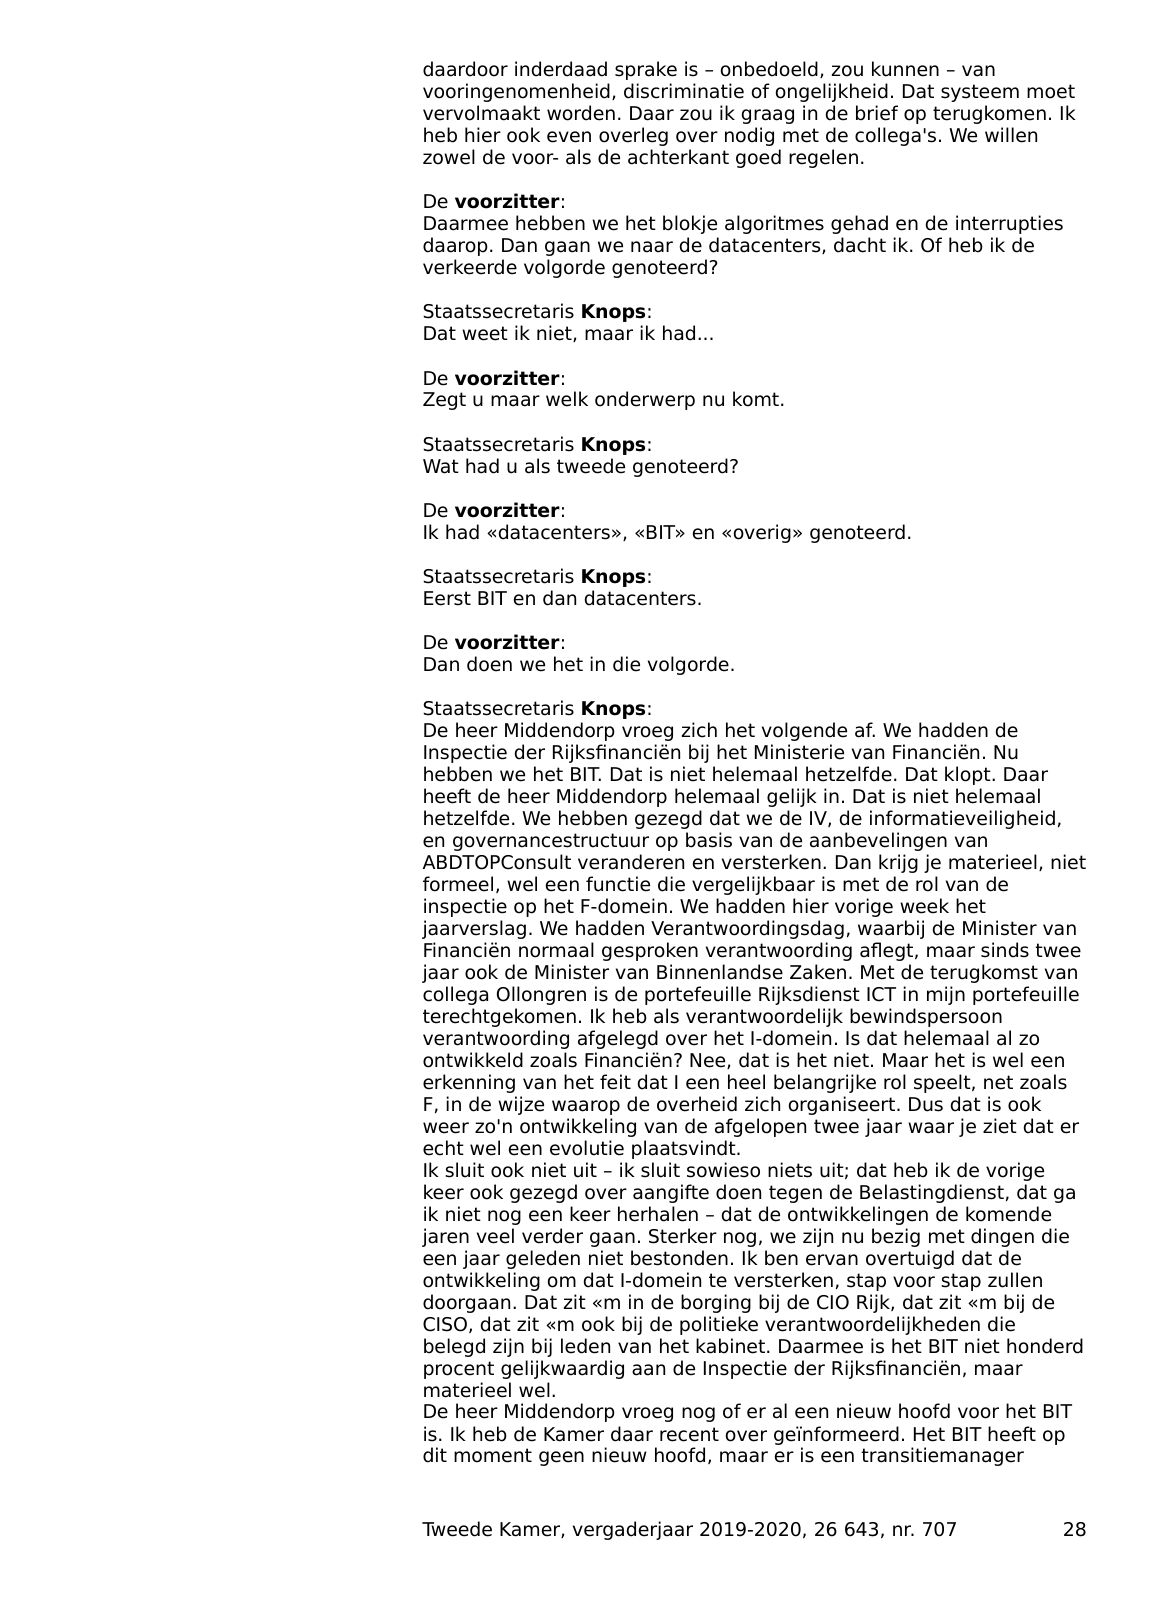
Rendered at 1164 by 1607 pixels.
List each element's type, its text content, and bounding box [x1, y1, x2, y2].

text De voorzitter: [422, 367, 1087, 389]
text Zegt u maar welk onderwerp nu komt. [422, 389, 1087, 411]
text Wat had u als tweede genoteerd? [422, 456, 1087, 477]
text daardoor inderdaad sprake is – onbedoeld, zou kunnen – van vooringenomenheid, discriminatie of ongelijkheid. Dat systeem moet vervolmaakt worden. Daar zou ik graag in de brief op terugkomen. Ik heb hier ook even overleg over nodig met de collega's. We willen zowel de voor- als de achterkant goed regelen. [422, 59, 1087, 169]
text De voorzitter: [422, 632, 1087, 654]
text De heer Middendorp vroeg zich het volgende af. We hadden de Inspectie der Rijksfinanciën bij het Ministerie van Financiën. Nu hebben we het BIT. Dat is niet helemaal hetzelfde. Dat klopt. Daar heeft de heer Middendorp helemaal gelijk in. Dat is niet helemaal hetzelfde. We hebben gezegd dat we de IV, de informatieveiligheid, en governancestructuur op basis van de aanbevelingen van ABDTOPConsult veranderen en versterken. Dan krijg je materieel, niet formeel, wel een functie die vergelijkbaar is met de rol van de inspectie op het F-domein. We hadden hier vorige week het jaarverslag. We hadden Verantwoordingsdag, waarbij de Minister van Financiën normaal gesproken verantwoording aflegt, maar sinds twee jaar ook de Minister van Binnenlandse Zaken. Met de terugkomst van collega Ollongren is de portefeuille Rijksdienst ICT in mijn portefeuille terechtgekomen. Ik heb als verantwoordelijk bewindspersoon verantwoording afgelegd over het I-domein. Is dat helemaal al zo ontwikkeld zoals Financiën? Nee, dat is het niet. Maar het is wel een erkenning van het feit dat I een heel belangrijke rol speelt, net zoals F, in de wijze waarop de overheid zich organiseert. Dus dat is ook weer zo'n ontwikkeling van de afgelopen twee jaar waar je ziet dat er echt wel een evolutie plaatsvindt. [422, 720, 1087, 1160]
text Staatssecretaris Knops: [422, 566, 1087, 588]
text Staatssecretaris Knops: [422, 301, 1087, 323]
text Dan doen we het in die volgorde. [422, 654, 1087, 676]
text Dat weet ik niet, maar ik had... [422, 323, 1087, 345]
text Staatssecretaris Knops: [422, 433, 1087, 456]
text De voorzitter: [422, 500, 1087, 522]
text Staatssecretaris Knops: [422, 698, 1087, 720]
text De voorzitter: [422, 191, 1087, 213]
text Ik sluit ook niet uit – ik sluit sowieso niets uit; dat heb ik de vorige keer ook gezegd over aangifte doen tegen de Belastingdienst, dat ga ik niet nog een keer herhalen – dat de ontwikkelingen de komende jaren veel verder gaan. Sterker nog, we zijn nu bezig met dingen die een jaar geleden niet bestonden. Ik ben ervan overtuigd dat de ontwikkeling om dat I-domein te versterken, stap voor stap zullen doorgaan. Dat zit «m in de borging bij de CIO Rijk, dat zit «m bij de CISO, dat zit «m ook bij de politieke verantwoordelijkheden die belegd zijn bij leden van het kabinet. Daarmee is het BIT niet honderd procent gelijkwaardig aan de Inspectie der Rijksfinanciën, maar materieel wel. [422, 1160, 1087, 1401]
text De heer Middendorp vroeg nog of er al een nieuw hoofd voor het BIT is. Ik heb de Kamer daar recent over geïnformeerd. Het BIT heeft op dit moment geen nieuw hoofd, maar er is een transitiemanager [422, 1401, 1087, 1467]
text Ik had «datacenters», «BIT» en «overig» genoteerd. [422, 522, 1087, 544]
text Eerst BIT en dan datacenters. [422, 588, 1087, 610]
text Daarmee hebben we het blokje algoritmes gehad en de interrupties daarop. Dan gaan we naar de datacenters, dacht ik. Of heb ik de verkeerde volgorde genoteerd? [422, 213, 1087, 279]
